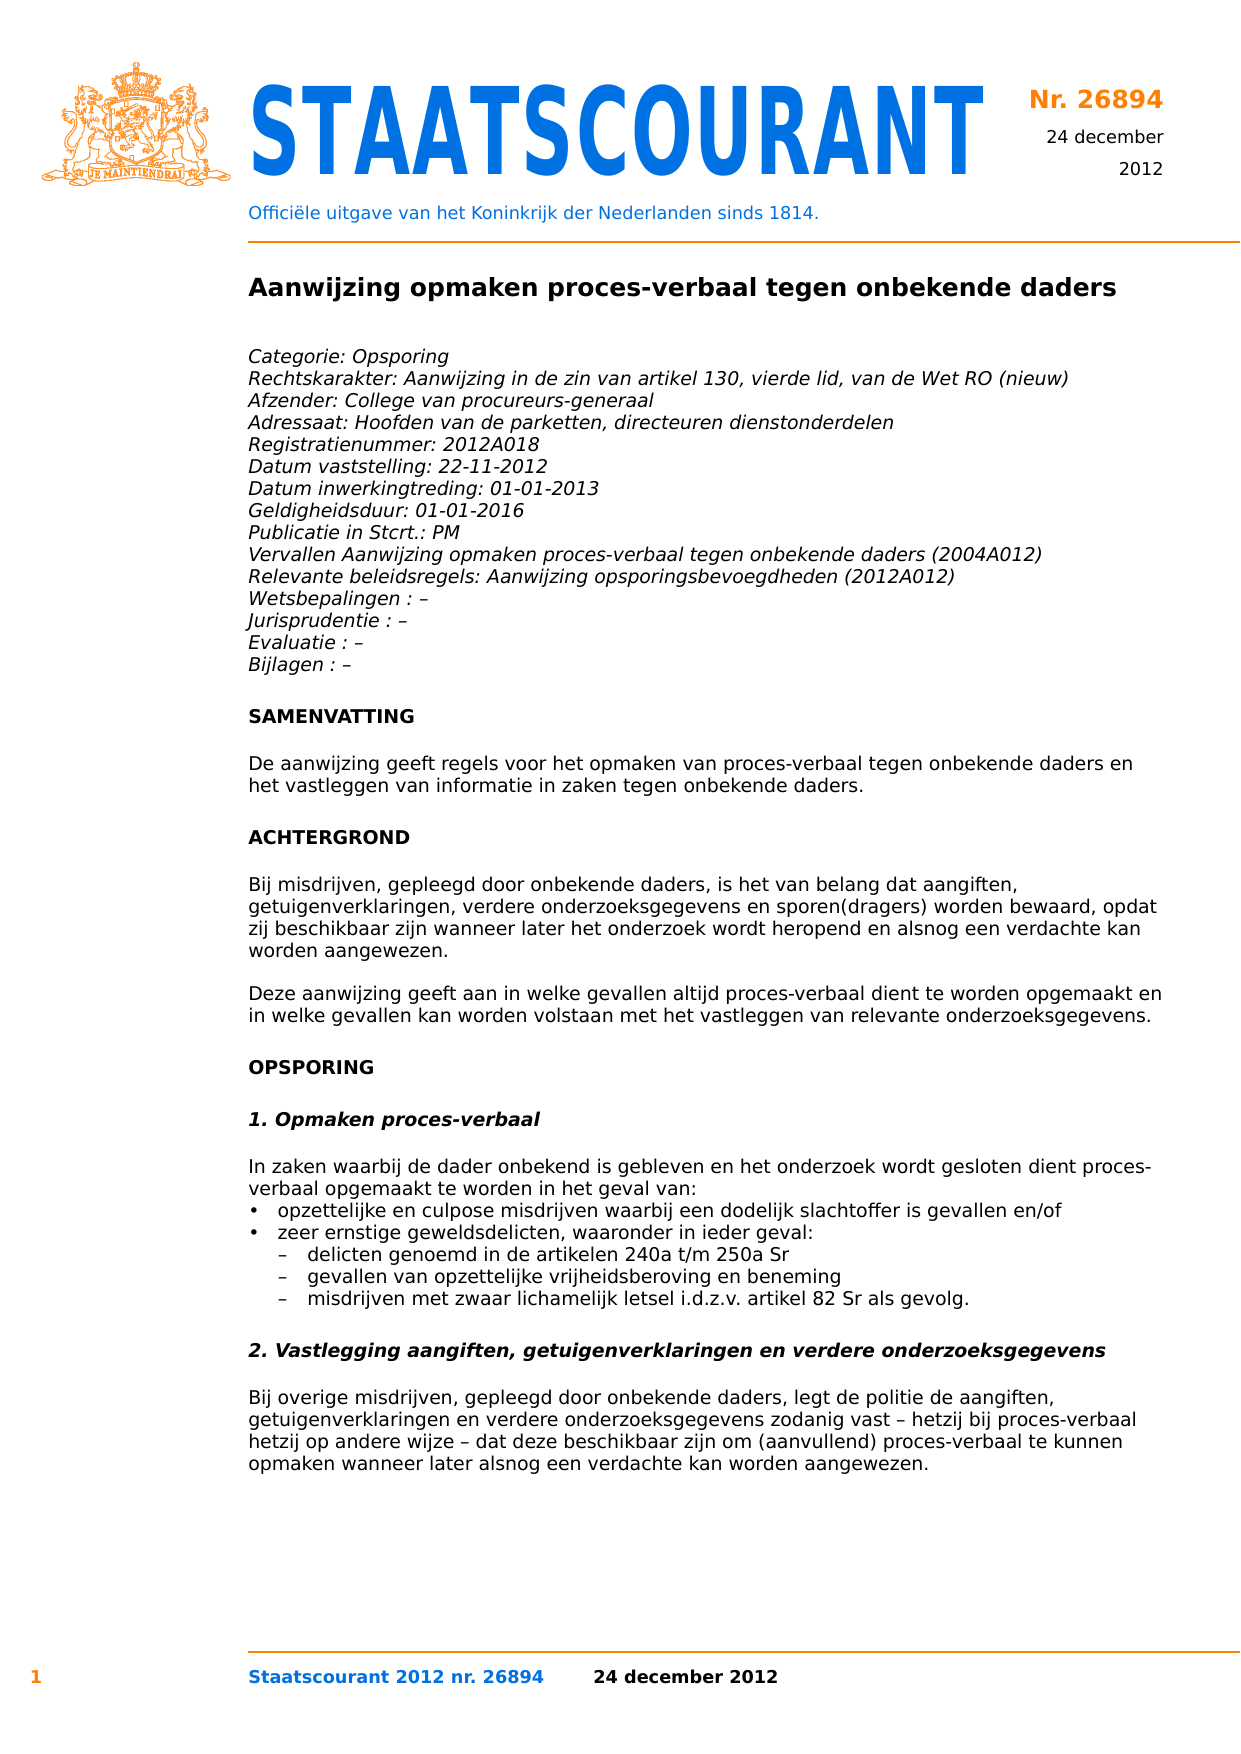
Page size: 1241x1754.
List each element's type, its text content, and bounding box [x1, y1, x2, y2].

text • opzettelijke en culpose misdrijven waarbij een dodelijk slachtoffer is gevallen en/of [248, 1200, 1163, 1222]
text Registratienummer: 2012A018 [248, 434, 1163, 456]
text Afzender: College van procureurs-generaal [248, 390, 1163, 412]
subtitle 1. Opmaken proces-verbaal [248, 1109, 1163, 1131]
text Bij misdrijven, gepleegd door onbekende daders, is het van belang dat aangiften, getuigenverklaringen, verdere onderzoeksgegevens en sporen(dragers) worden bewaard, opdat zij beschikbaar zijn wanneer later het onderzoek wordt heropend en alsnog een verdachte kan worden aangewezen. [248, 873, 1163, 961]
text Datum vaststelling: 22-11-2012 [248, 456, 1163, 478]
text De aanwijzing geeft regels voor het opmaken van proces-verbaal tegen onbekende daders en het vastleggen van informatie in zaken tegen onbekende daders. [248, 753, 1163, 797]
text Adressaat: Hoofden van de parketten, directeuren dienstonderdelen [248, 412, 1163, 434]
text – delicten genoemd in de artikelen 240a t/m 250a Sr [278, 1244, 1163, 1266]
text • zeer ernstige geweldsdelicten, waaronder in ieder geval: [248, 1222, 1163, 1244]
text Vervallen Aanwijzing opmaken proces-verbaal tegen onbekende daders (2004A012) [248, 544, 1163, 566]
text Jurisprudentie : – [248, 610, 1163, 632]
text Bij overige misdrijven, gepleegd door onbekende daders, legt de politie de aangiften, getuigenverklaringen en verdere onderzoeksgegevens zodanig vast – hetzij bij proces-verbaal hetzij op andere wijze – dat deze beschikbaar zijn om (aanvullend) proces-verbaal te kunnen opmaken wanneer later alsnog een verdachte kan worden aangewezen. [248, 1387, 1163, 1475]
text Relevante beleidsregels: Aanwijzing opsporingsbevoegdheden (2012A012) [248, 566, 1163, 588]
text In zaken waarbij de dader onbekend is gebleven en het onderzoek wordt gesloten dient proces-verbaal opgemaakt te worden in het geval van: [248, 1156, 1163, 1200]
text – misdrijven met zwaar lichamelijk letsel i.d.z.v. artikel 82 Sr als gevolg. [278, 1288, 1163, 1310]
text Deze aanwijzing geeft aan in welke gevallen altijd proces-verbaal dient te worden opgemaakt en in welke gevallen kan worden volstaan met het vastleggen van relevante onderzoeksgegevens. [248, 983, 1163, 1027]
subtitle ACHTERGROND [248, 827, 1163, 848]
picture [41, 62, 231, 186]
table_cell Officiële uitgave van het Koninkrijk der Nederlanden sinds 1814. [248, 203, 1240, 241]
subtitle Aanwijzing opmaken proces-verbaal tegen onbekende daders [248, 273, 1163, 302]
subtitle OPSPORING [248, 1057, 1163, 1079]
table_header STAATSCOURANT [248, 62, 998, 203]
subtitle 2. Vastlegging aangiften, getuigenverklaringen en verdere onderzoeksgegevens [248, 1340, 1163, 1362]
text Publicatie in Stcrt.: PM [248, 522, 1163, 544]
text Categorie: Opsporing [248, 346, 1163, 368]
text Geldigheidsduur: 01-01-2016 [248, 500, 1163, 522]
text Bijlagen : – [248, 654, 1163, 676]
text Wetsbepalingen : – [248, 588, 1163, 610]
text Evaluatie : – [248, 632, 1163, 654]
table_header [25, 62, 248, 241]
table_header Nr. 26894 [998, 62, 1240, 121]
subtitle SAMENVATTING [248, 706, 1163, 728]
text Rechtskarakter: Aanwijzing in de zin van artikel 130, vierde lid, van de Wet RO (nieuw) [248, 368, 1163, 390]
text – gevallen van opzettelijke vrijheidsberoving en beneming [278, 1266, 1163, 1288]
table_cell 2012 [998, 153, 1240, 203]
table_cell 24 december [998, 121, 1240, 153]
text Datum inwerkingtreding: 01-01-2013 [248, 478, 1163, 500]
